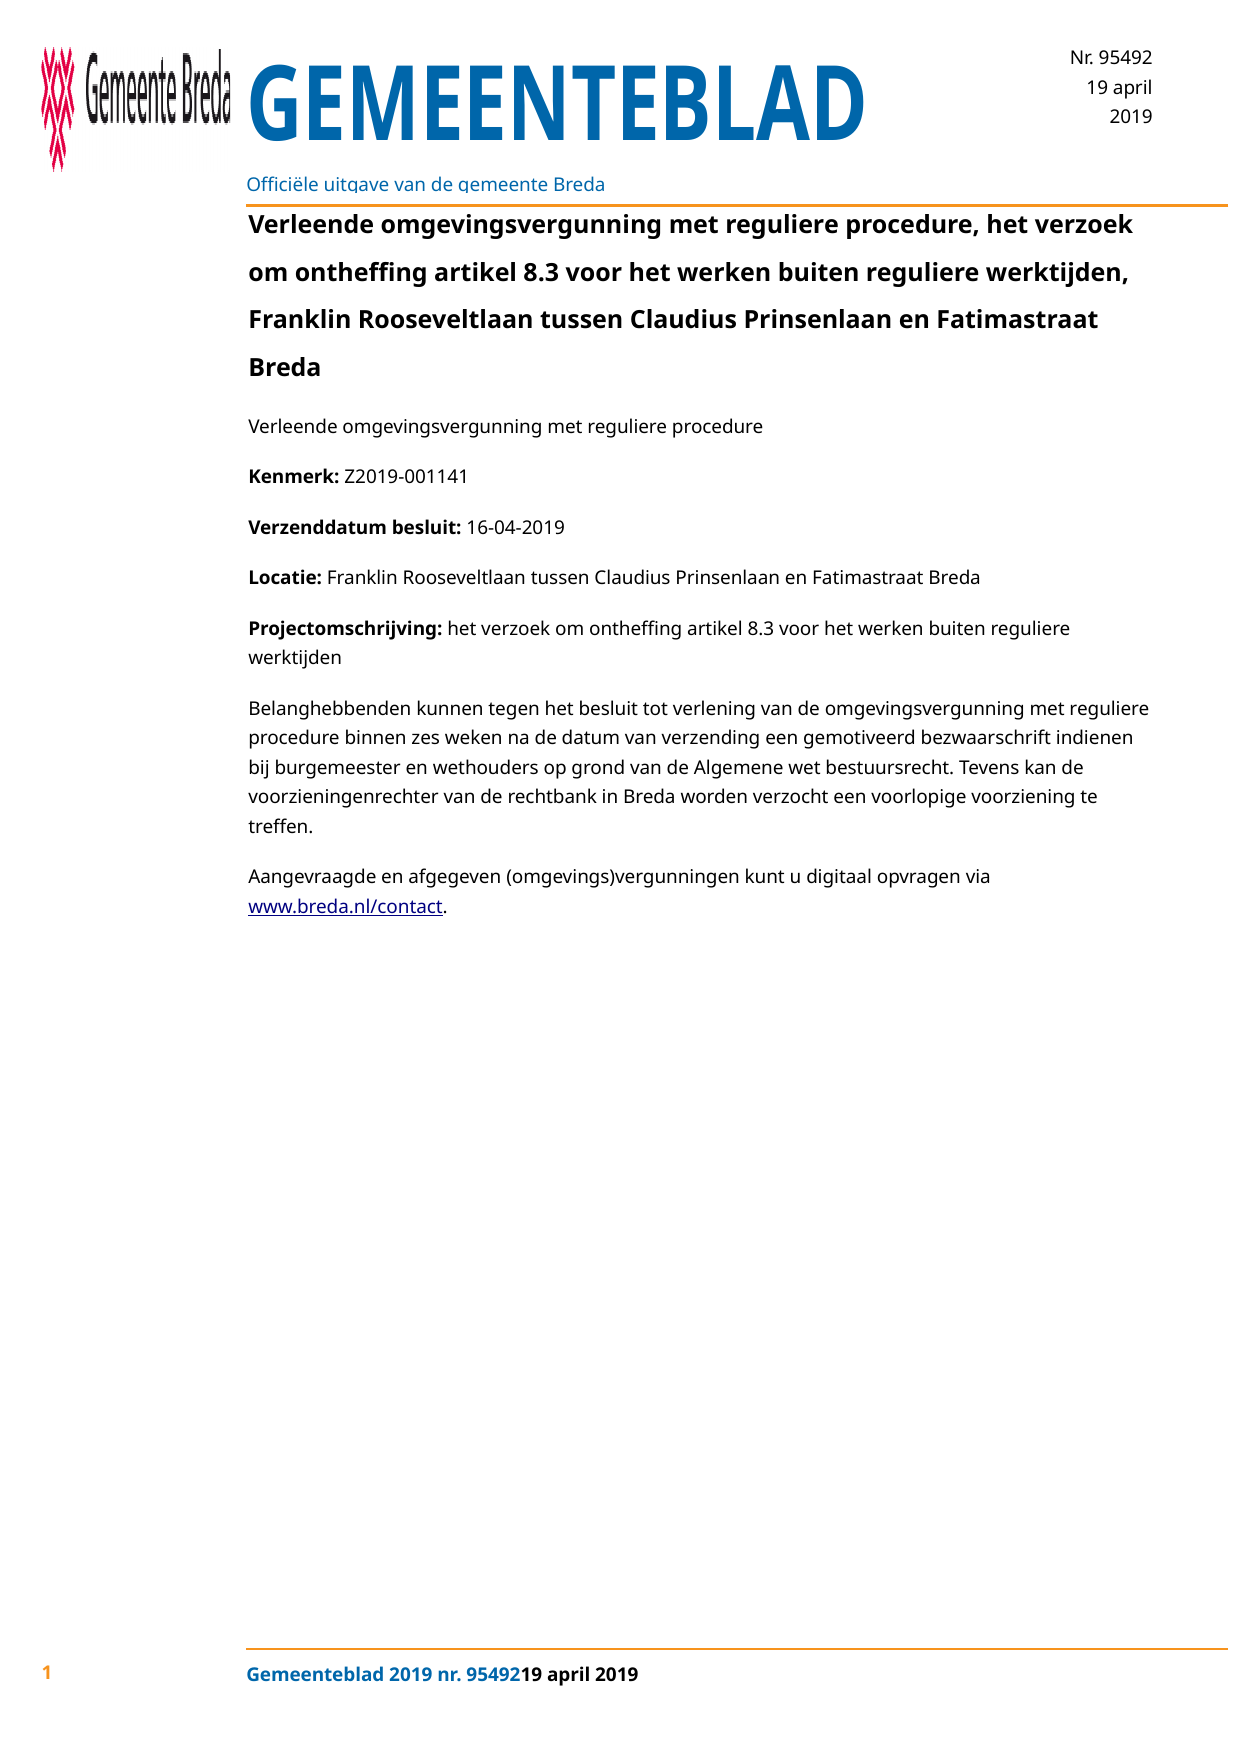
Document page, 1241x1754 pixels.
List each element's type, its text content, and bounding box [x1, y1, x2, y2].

text Verleende omgevingsvergunning met reguliere procedure, het verzoek om ontheffing artikel 8.3 voor het werken buiten reguliere werktijden, Franklin Rooseveltlaan tussen Claudius Prinsenlaan en Fatimastraat Breda [248, 207, 1152, 384]
picture [41, 47, 231, 172]
text Verzenddatum besluit: 16-04-2019 [248, 514, 1152, 540]
text Belanghebbenden kunnen tegen het besluit tot verlening van de omgevingsvergunning met reguliere procedure binnen zes weken na de datum van verzending een gemotiveerd bezwaarschrift indienen bij burgemeester en wethouders op grond van de Algemene wet bestuursrecht. Tevens kan de voorzieningenrechter van de rechtbank in Breda worden verzocht een voorlopige voorziening te treffen. [248, 695, 1152, 839]
text Projectomschrijving: het verzoek om ontheffing artikel 8.3 voor het werken buiten reguliere werktijden [248, 615, 1152, 670]
text Verleende omgevingsvergunning met reguliere procedure [248, 413, 1152, 439]
text Kenmerk: Z2019-001141 [248, 463, 1152, 489]
text Aangevraagde en afgegeven (omgevings)vergunningen kunt u digitaal opvragen via www.breda.nl/contact. [248, 863, 1152, 919]
text Locatie: Franklin Rooseveltlaan tussen Claudius Prinsenlaan en Fatimastraat Breda [248, 564, 1152, 590]
